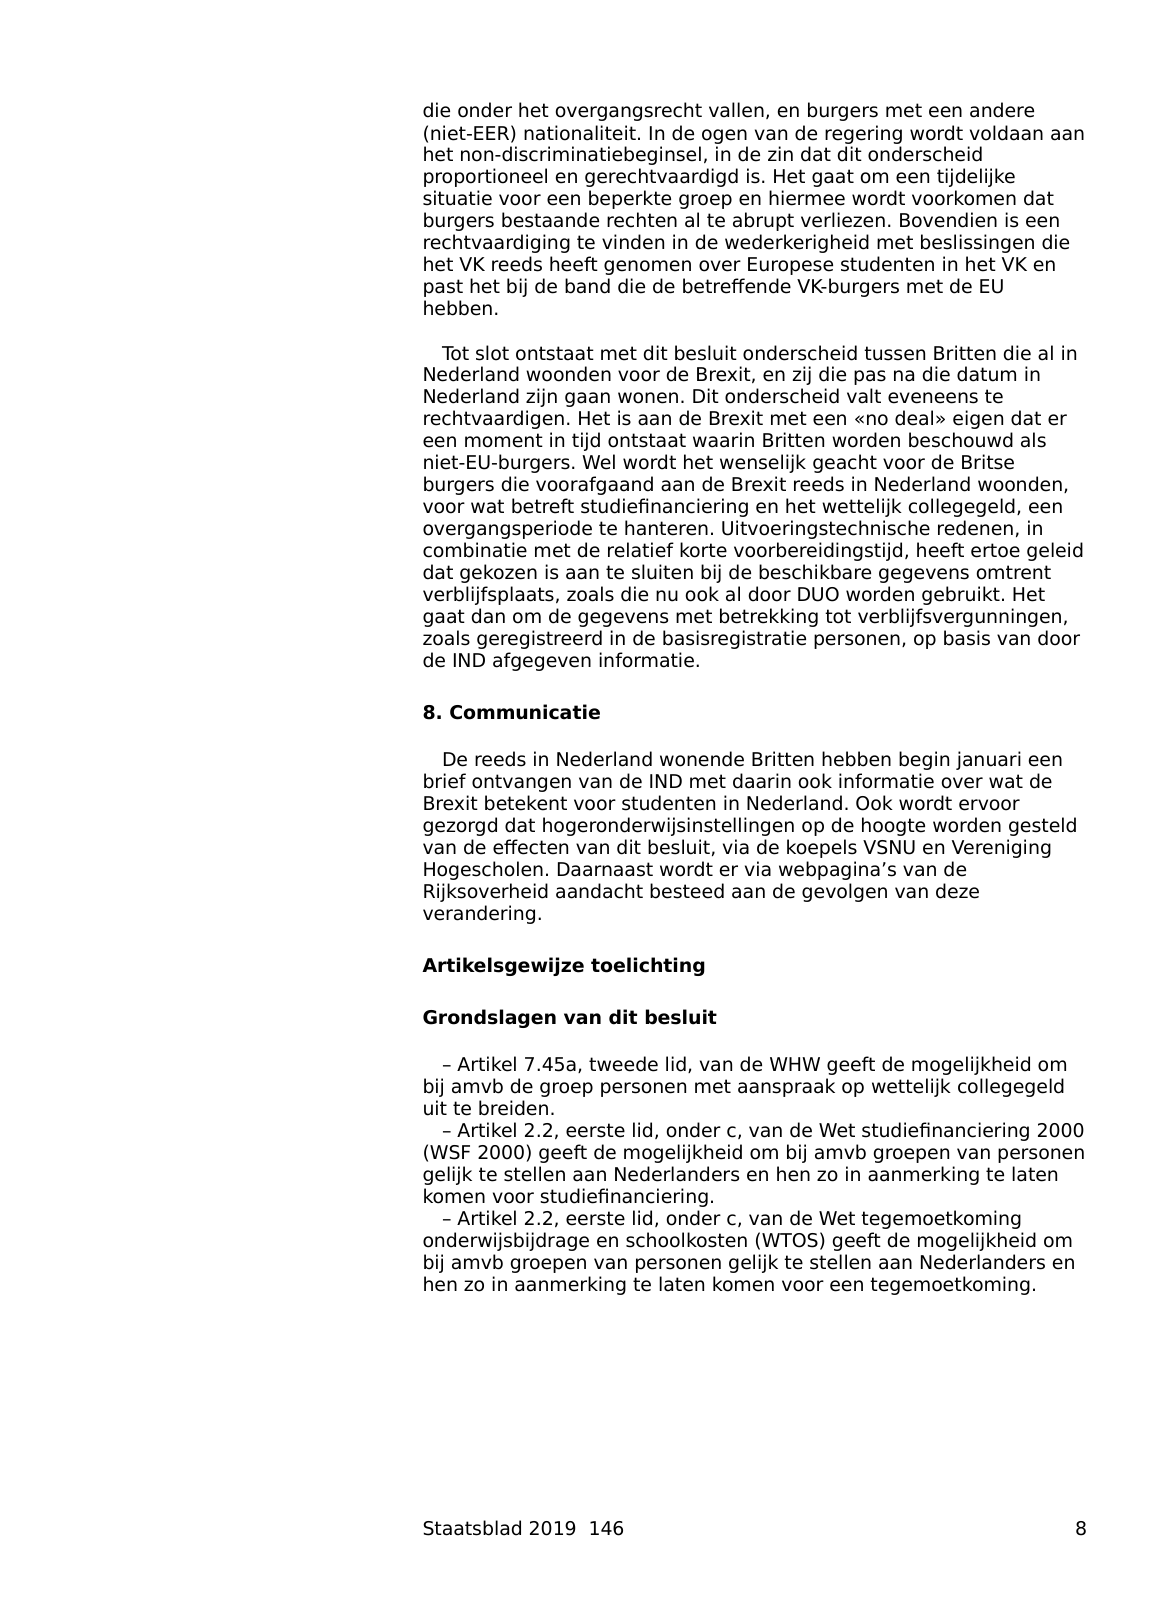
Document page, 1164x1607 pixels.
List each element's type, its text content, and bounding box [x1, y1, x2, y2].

subtitle Artikelsgewijze toelichting [422, 955, 1087, 977]
text Tot slot ontstaat met dit besluit onderscheid tussen Britten die al in Nederland woonden voor de Brexit, en zij die pas na die datum in Nederland zijn gaan wonen. Dit onderscheid valt eveneens te rechtvaardigen. Het is aan de Brexit met een «no deal» eigen dat er een moment in tijd ontstaat waarin Britten worden beschouwd als niet-EU-burgers. Wel wordt het wenselijk geacht voor de Britse burgers die voorafgaand aan de Brexit reeds in Nederland woonden, voor wat betreft studiefinanciering en het wettelijk collegegeld, een overgangsperiode te hanteren. Uitvoeringstechnische redenen, in combinatie met de relatief korte voorbereidingstijd, heeft ertoe geleid dat gekozen is aan te sluiten bij de beschikbare gegevens omtrent verblijfsplaats, zoals die nu ook al door DUO worden gebruikt. Het gaat dan om de gegevens met betrekking tot verblijfsvergunningen, zoals geregistreerd in de basisregistratie personen, op basis van door de IND afgegeven informatie. [422, 342, 1087, 672]
subtitle 8. Communicatie [422, 702, 1087, 724]
subtitle Grondslagen van dit besluit [422, 1007, 1087, 1029]
text – Artikel 7.45a, tweede lid, van de WHW geeft de mogelijkheid om bij amvb de groep personen met aanspraak op wettelijk collegegeld uit te breiden. [422, 1054, 1087, 1120]
text De reeds in Nederland wonende Britten hebben begin januari een brief ontvangen van de IND met daarin ook informatie over wat de Brexit betekent voor studenten in Nederland. Ook wordt ervoor gezorgd dat hogeronderwijsinstellingen op de hoogte worden gesteld van de effecten van dit besluit, via de koepels VSNU en Vereniging Hogescholen. Daarnaast wordt er via webpagina’s van de Rijksoverheid aandacht besteed aan de gevolgen van deze verandering. [422, 749, 1087, 925]
text – Artikel 2.2, eerste lid, onder c, van de Wet studiefinanciering 2000 (WSF 2000) geeft de mogelijkheid om bij amvb groepen van personen gelijk te stellen aan Nederlanders en hen zo in aanmerking te laten komen voor studiefinanciering. [422, 1120, 1087, 1208]
text – Artikel 2.2, eerste lid, onder c, van de Wet tegemoetkoming onderwijsbijdrage en schoolkosten (WTOS) geeft de mogelijkheid om bij amvb groepen van personen gelijk te stellen aan Nederlanders en hen zo in aanmerking te laten komen voor een tegemoetkoming. [422, 1208, 1087, 1296]
text die onder het overgangsrecht vallen, en burgers met een andere (niet-EER) nationaliteit. In de ogen van de regering wordt voldaan aan het non-discriminatiebeginsel, in de zin dat dit onderscheid proportioneel en gerechtvaardigd is. Het gaat om een tijdelijke situatie voor een beperkte groep en hiermee wordt voorkomen dat burgers bestaande rechten al te abrupt verliezen. Bovendien is een rechtvaardiging te vinden in de wederkerigheid met beslissingen die het VK reeds heeft genomen over Europese studenten in het VK en past het bij de band die de betreffende VK-burgers met de EU hebben. [422, 100, 1087, 320]
